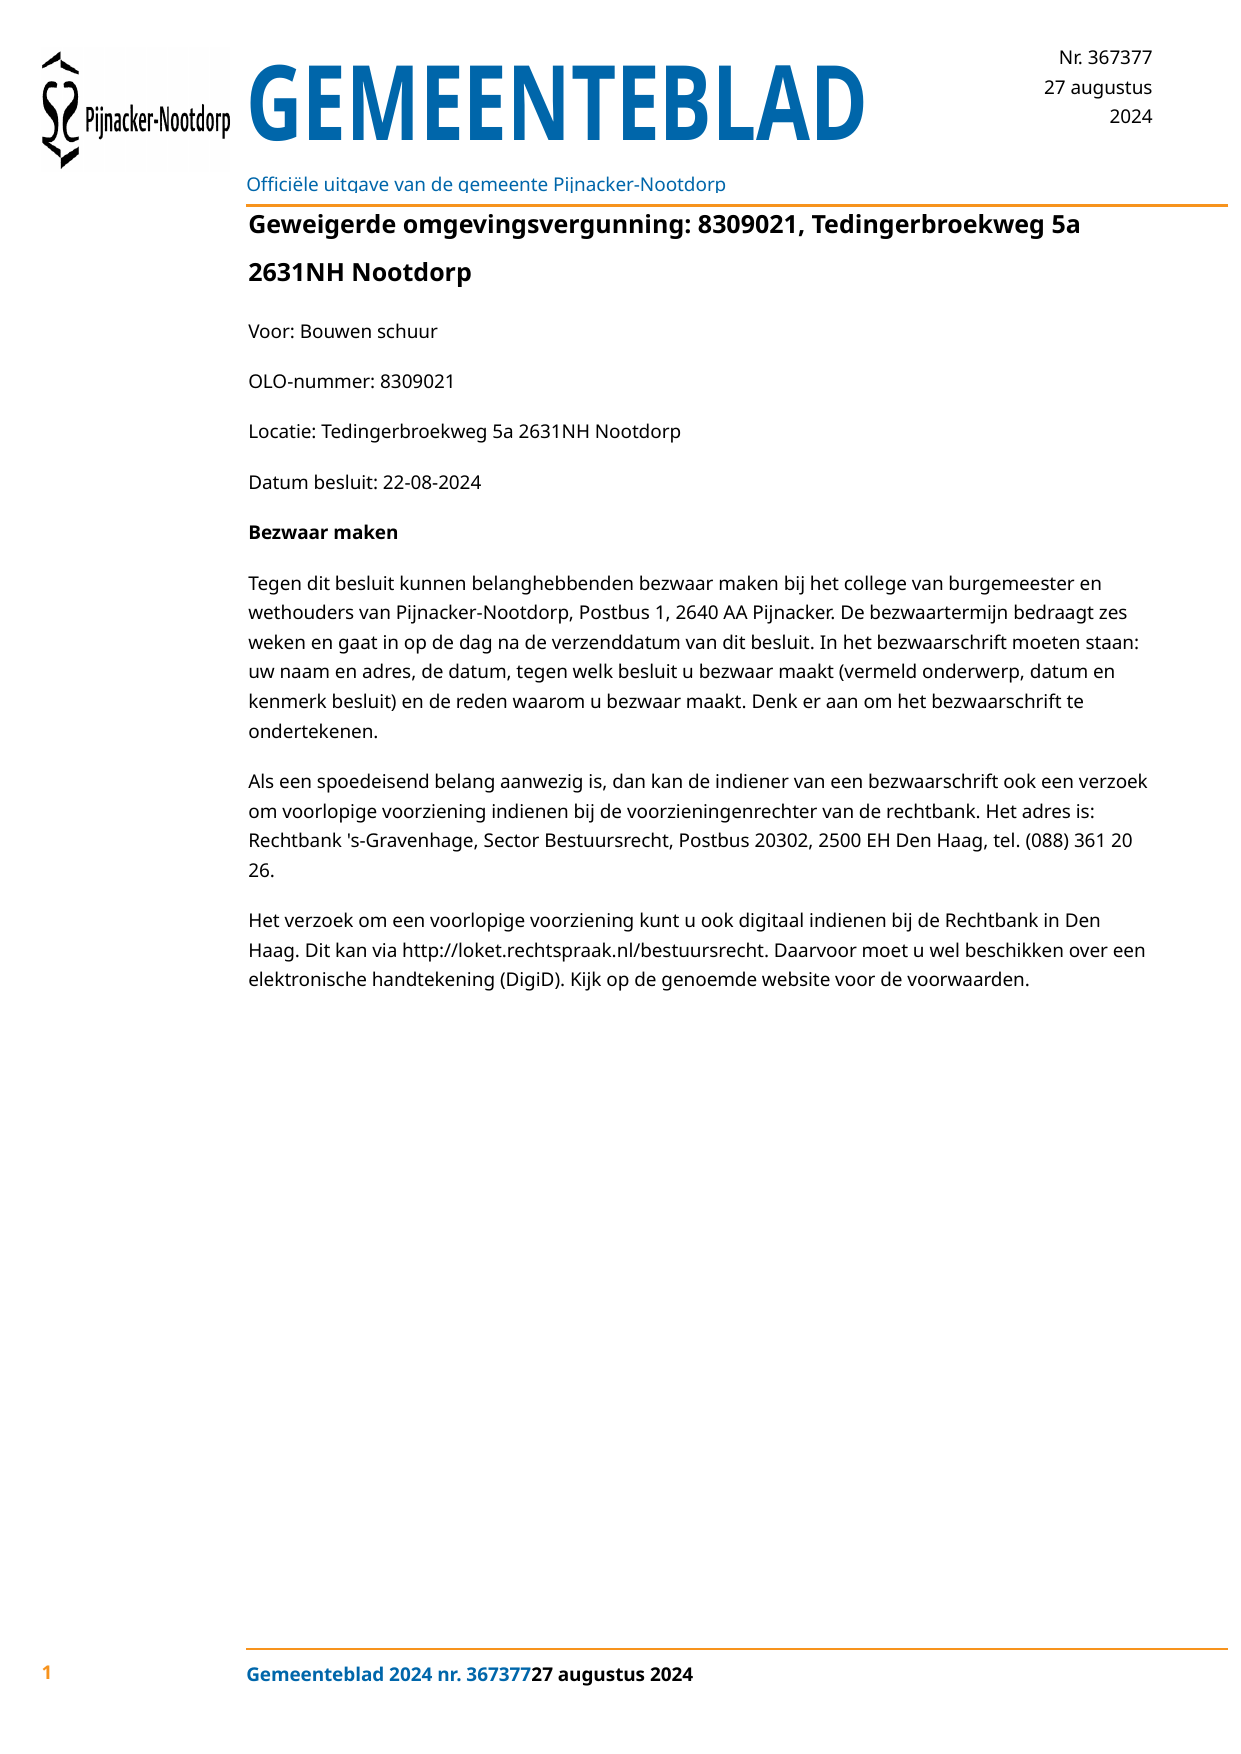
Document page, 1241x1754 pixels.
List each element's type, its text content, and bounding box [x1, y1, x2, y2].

text Bezwaar maken [248, 519, 1152, 545]
text Tegen dit besluit kunnen belanghebbenden bezwaar maken bij het college van burgemeester en wethouders van Pijnacker-Nootdorp, Postbus 1, 2640 AA Pijnacker. De bezwaartermijn bedraagt zes weken en gaat in op de dag na de verzenddatum van dit besluit. In het bezwaarschrift moeten staan: uw naam en adres, de datum, tegen welk besluit u bezwaar maakt (vermeld onderwerp, datum en kenmerk besluit) en de reden waarom u bezwaar maakt. Denk er aan om het bezwaarschrift te ondertekenen. [248, 570, 1152, 744]
text Het verzoek om een voorlopige voorziening kunt u ook digitaal indienen bij de Rechtbank in Den Haag. Dit kan via http://loket.rechtspraak.nl/bestuursrecht. Daarvoor moet u wel beschikken over een elektronische handtekening (DigiD). Kijk op de genoemde website voor de voorwaarden. [248, 907, 1152, 992]
text Geweigerde omgevingsvergunning: 8309021, Tedingerbroekweg 5a 2631NH Nootdorp [248, 207, 1152, 288]
text OLO-nummer: 8309021 [248, 368, 1152, 394]
text Datum besluit: 22-08-2024 [248, 469, 1152, 495]
text Voor: Bouwen schuur [248, 318, 1152, 344]
picture [41, 47, 231, 172]
text Als een spoedeisend belang aanwezig is, dan kan de indiener van een bezwaarschrift ook een verzoek om voorlopige voorziening indienen bij de voorzieningenrechter van de rechtbank. Het adres is: Rechtbank 's-Gravenhage, Sector Bestuursrecht, Postbus 20302, 2500 EH Den Haag, tel. (088) 361 20 26. [248, 768, 1152, 883]
text Locatie: Tedingerbroekweg 5a 2631NH Nootdorp [248, 419, 1152, 444]
